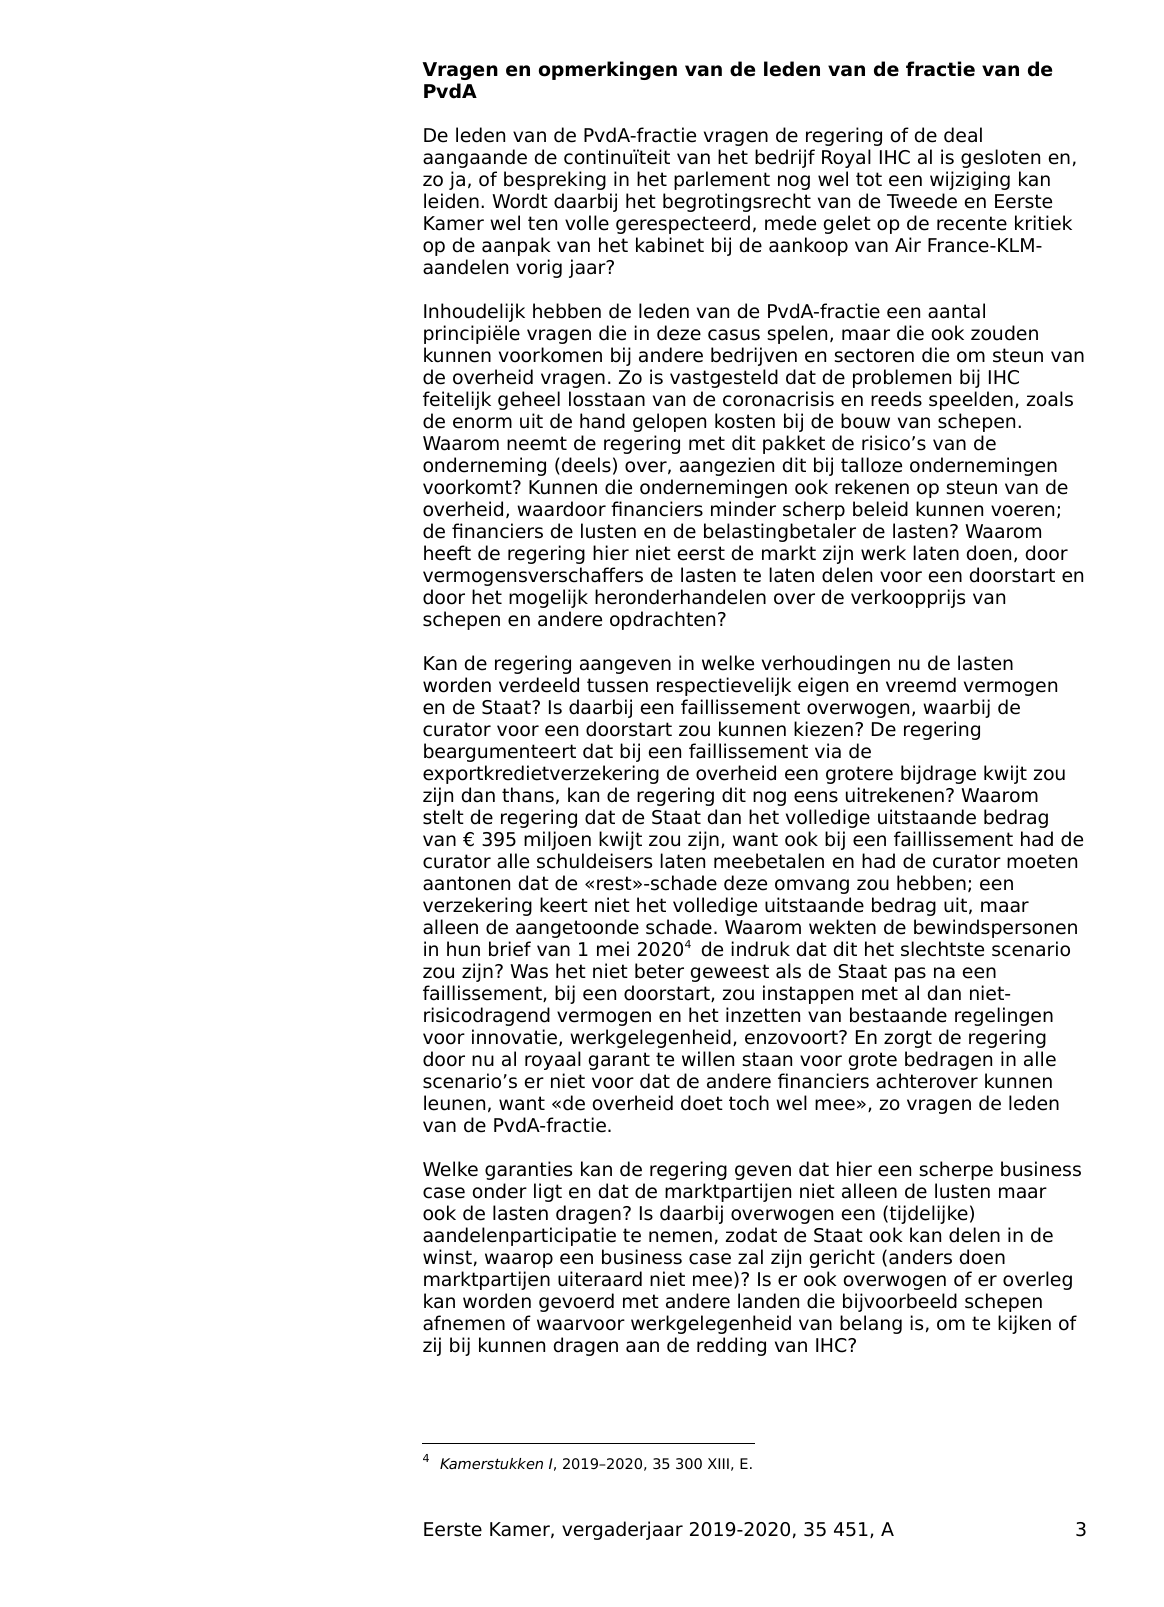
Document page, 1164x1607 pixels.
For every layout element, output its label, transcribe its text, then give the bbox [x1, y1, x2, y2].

text Inhoudelijk hebben de leden van de PvdA-fractie een aantal principiële vragen die in deze casus spelen, maar die ook zouden kunnen voorkomen bij andere bedrijven en sectoren die om steun van de overheid vragen. Zo is vastgesteld dat de problemen bij IHC feitelijk geheel losstaan van de coronacrisis en reeds speelden, zoals de enorm uit de hand gelopen kosten bij de bouw van schepen. Waarom neemt de regering met dit pakket de risico’s van de onderneming (deels) over, aangezien dit bij talloze ondernemingen voorkomt? Kunnen die ondernemingen ook rekenen op steun van de overheid, waardoor financiers minder scherp beleid kunnen voeren; de financiers de lusten en de belastingbetaler de lasten? Waarom heeft de regering hier niet eerst de markt zijn werk laten doen, door vermogensverschaffers de lasten te laten delen voor een doorstart en door het mogelijk heronderhandelen over de verkoopprijs van schepen en andere opdrachten? [422, 301, 1087, 631]
text De leden van de PvdA-fractie vragen de regering of de deal aangaande de continuïteit van het bedrijf Royal IHC al is gesloten en, zo ja, of bespreking in het parlement nog wel tot een wijziging kan leiden. Wordt daarbij het begrotingsrecht van de Tweede en Eerste Kamer wel ten volle gerespecteerd, mede gelet op de recente kritiek op de aanpak van het kabinet bij de aankoop van Air France-KLM-aandelen vorig jaar? [422, 125, 1087, 279]
text Welke garanties kan de regering geven dat hier een scherpe business case onder ligt en dat de marktpartijen niet alleen de lusten maar ook de lasten dragen? Is daarbij overwogen een (tijdelijke) aandelenparticipatie te nemen, zodat de Staat ook kan delen in de winst, waarop een business case zal zijn gericht (anders doen marktpartijen uiteraard niet mee)? Is er ook overwogen of er overleg kan worden gevoerd met andere landen die bijvoorbeeld schepen afnemen of waarvoor werkgelegenheid van belang is, om te kijken of zij bij kunnen dragen aan de redding van IHC? [422, 1159, 1087, 1357]
text Kan de regering aangeven in welke verhoudingen nu de lasten worden verdeeld tussen respectievelijk eigen en vreemd vermogen en de Staat? Is daarbij een faillissement overwogen, waarbij de curator voor een doorstart zou kunnen kiezen? De regering beargumenteert dat bij een faillissement via de exportkredietverzekering de overheid een grotere bijdrage kwijt zou zijn dan thans, kan de regering dit nog eens uitrekenen? Waarom stelt de regering dat de Staat dan het volledige uitstaande bedrag van € 395 miljoen kwijt zou zijn, want ook bij een faillissement had de curator alle schuldeisers laten meebetalen en had de curator moeten aantonen dat de «rest»-schade deze omvang zou hebben; een verzekering keert niet het volledige uitstaande bedrag uit, maar alleen de aangetoonde schade. Waarom wekten de bewindspersonen in hun brief van 1 mei 2020 de indruk dat dit het slechtste scenario zou zijn? Was het niet beter geweest als de Staat pas na een faillissement, bij een doorstart, zou instappen met al dan niet-risicodragend vermogen en het inzetten van bestaande regelingen voor innovatie, werkgelegenheid, enzovoort? En zorgt de regering door nu al royaal garant te willen staan voor grote bedragen in alle scenario’s er niet voor dat de andere financiers achterover kunnen leunen, want «de overheid doet toch wel mee», zo vragen de leden van de PvdA-fractie. [422, 653, 1087, 1137]
text Kamerstukken I, 2019–2020, 35 300 XIII, E. [422, 1452, 1087, 1474]
subtitle Vragen en opmerkingen van de leden van de fractie van de PvdA [422, 59, 1087, 103]
